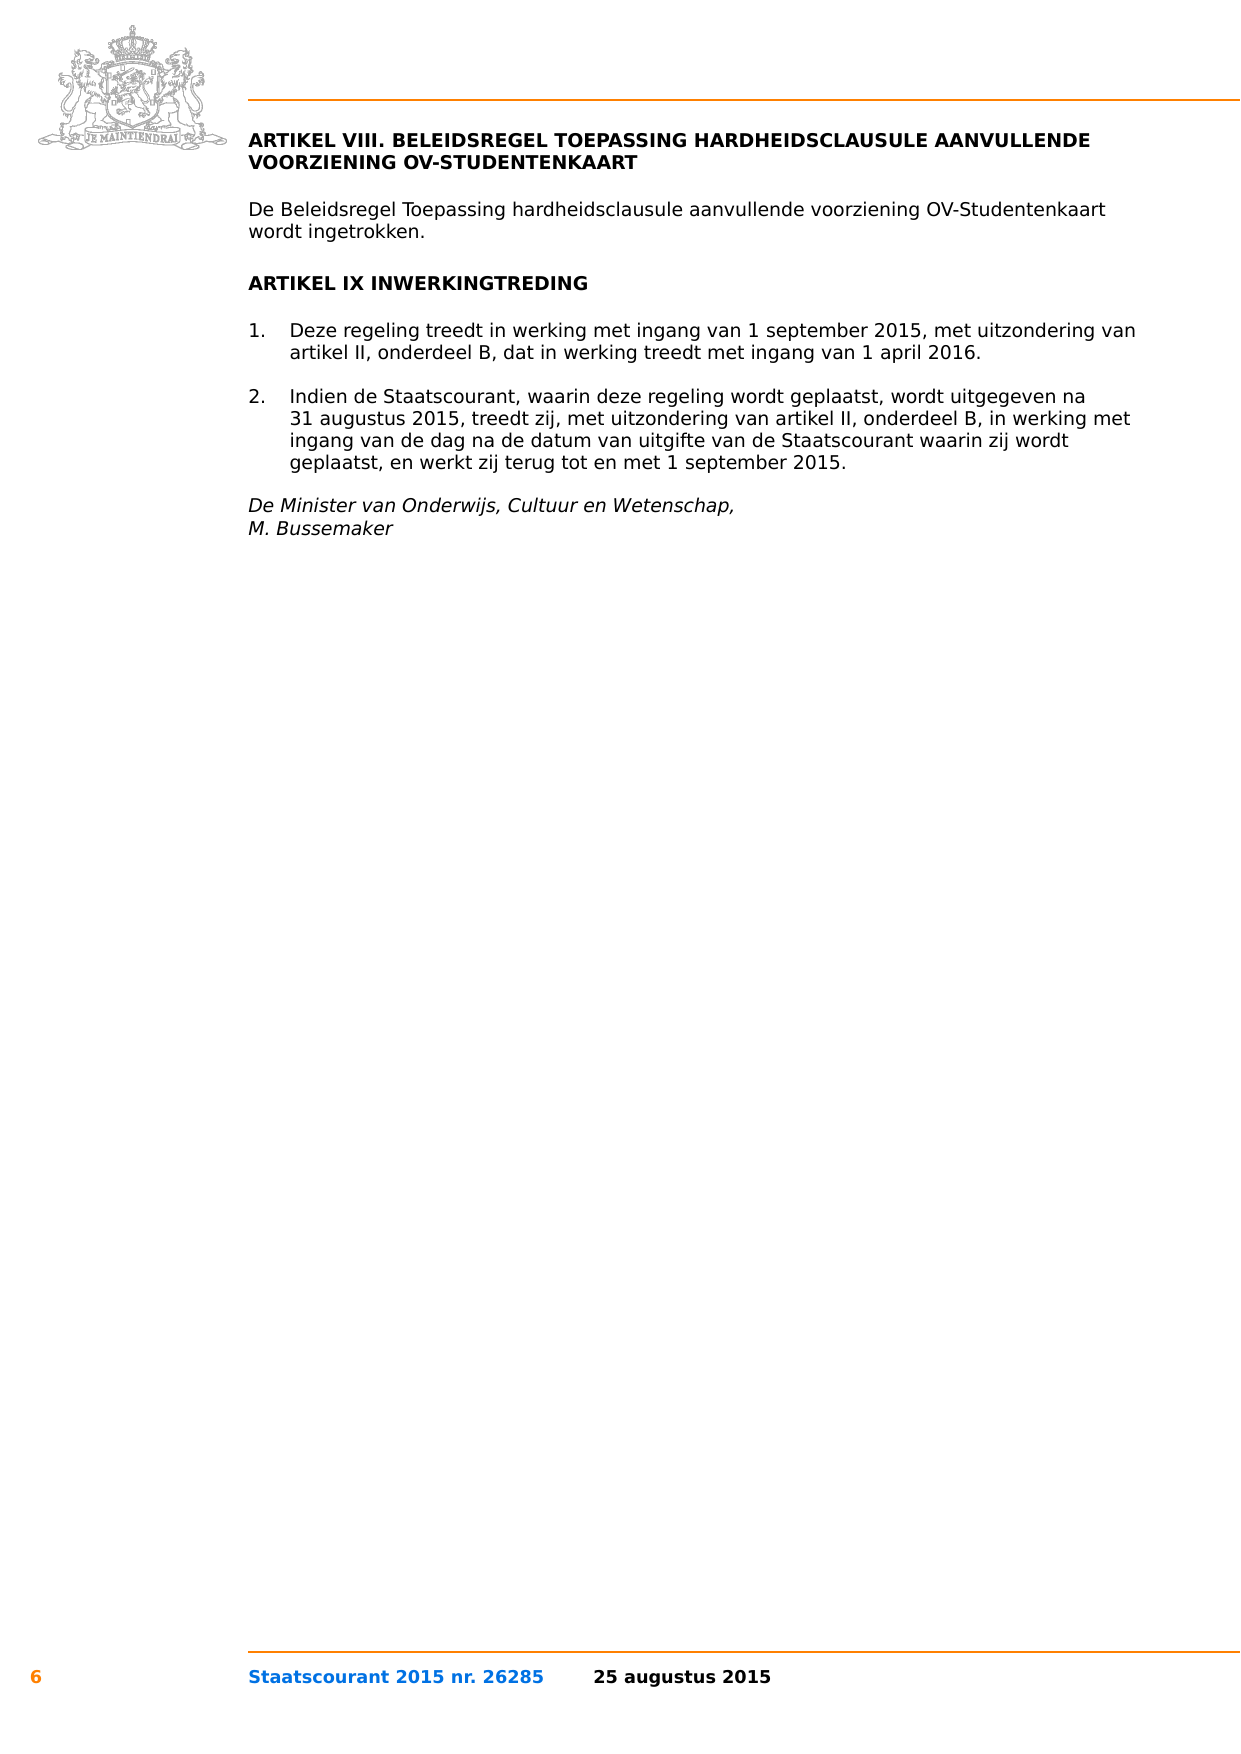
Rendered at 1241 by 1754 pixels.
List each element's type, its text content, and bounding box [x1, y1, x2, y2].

picture [38, 25, 227, 150]
text 2. Indien de Staatscourant, waarin deze regeling wordt geplaatst, wordt uitgegeven na 31 augustus 2015, treedt zij, met uitzondering van artikel II, onderdeel B, in werking met ingang van de dag na de datum van uitgifte van de Staatscourant waarin zij wordt geplaatst, en werkt zij terug tot en met 1 september 2015. [248, 386, 1163, 473]
subtitle ARTIKEL VIII. BELEIDSREGEL TOEPASSING HARDHEIDSCLAUSULE AANVULLENDE VOORZIENING OV-STUDENTENKAART [248, 130, 1163, 174]
subtitle ARTIKEL IX INWERKINGTREDING [248, 273, 1163, 295]
text De Beleidsregel Toepassing hardheidsclausule aanvullende voorziening OV-Studentenkaart wordt ingetrokken. [248, 199, 1163, 243]
text 1. Deze regeling treedt in werking met ingang van 1 september 2015, met uitzondering van artikel II, onderdeel B, dat in werking treedt met ingang van 1 april 2016. [248, 320, 1163, 364]
text De Minister van Onderwijs, Cultuur en Wetenschap, M. Bussemaker [248, 495, 1163, 539]
